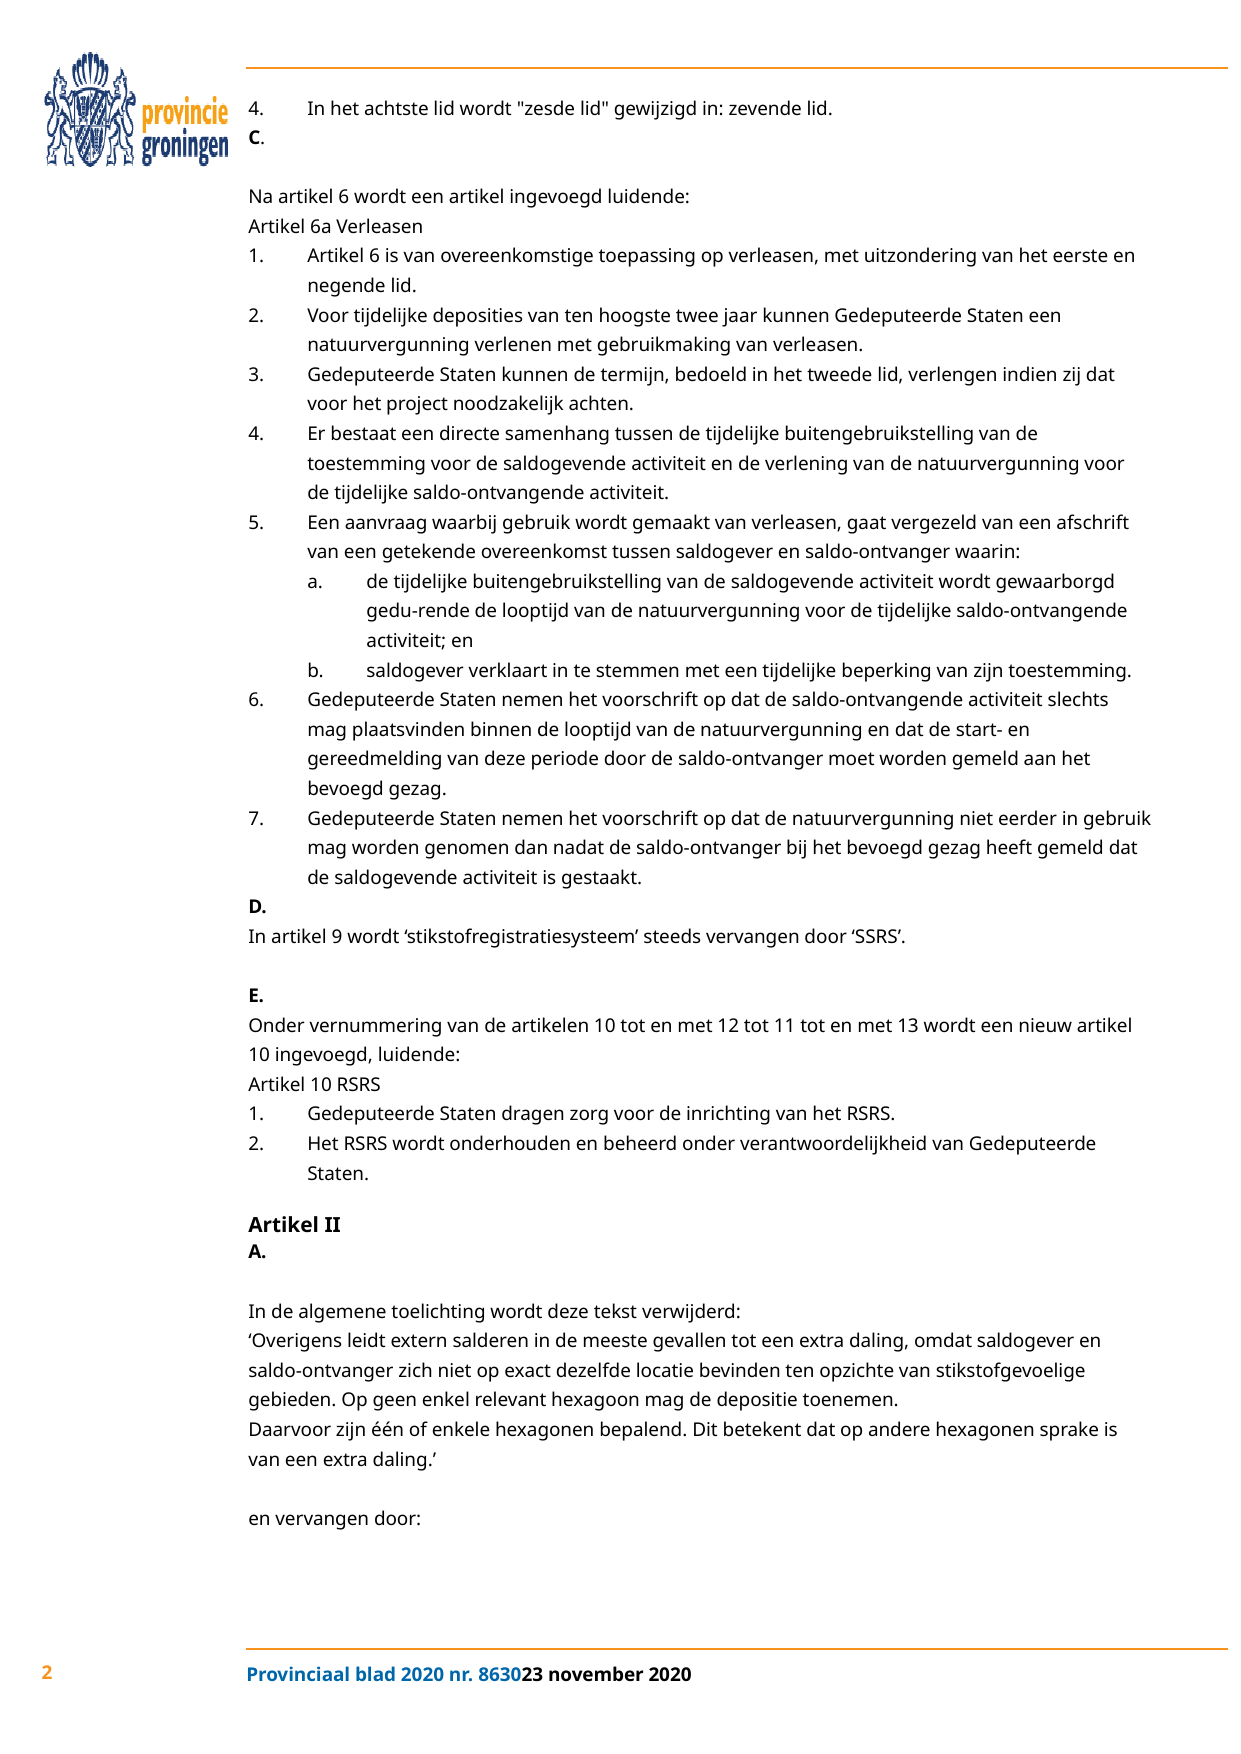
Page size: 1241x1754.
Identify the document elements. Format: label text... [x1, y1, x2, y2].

text Na artikel 6 wordt een artikel ingevoegd luidende: [248, 183, 1152, 209]
list Gedeputeerde Staten nemen het voorschrift op dat de saldo-ontvangende activiteit slechts mag plaatsvinden binnen de looptijd van de natuurvergunning en dat de start- en gereedmelding van deze periode door de saldo-ontvanger moet worden gemeld aan het bevoegd gezag. [248, 686, 1152, 801]
text C. [248, 124, 1152, 150]
text In de algemene toelichting wordt deze tekst verwijderd: [248, 1298, 1152, 1323]
list saldogever verklaart in te stemmen met een tijdelijke beperking van zijn toestemming. [307, 657, 1152, 683]
text E. [248, 982, 1152, 1008]
list Een aanvraag waarbij gebruik wordt gemaakt van verleasen, gaat vergezeld van een afschrift van een getekende overeenkomst tussen saldogever en saldo-ontvanger waarin: [248, 509, 1152, 564]
list Gedeputeerde Staten kunnen de termijn, bedoeld in het tweede lid, verlengen indien zij dat voor het project noodzakelijk achten. [248, 361, 1152, 416]
text In artikel 9 wordt ‘stikstofregistratiesysteem’ steeds vervangen door ‘SSRS’. [248, 923, 1152, 949]
list Gedeputeerde Staten dragen zorg voor de inrichting van het RSRS. [248, 1101, 1152, 1126]
text ‘Overigens leidt extern salderen in de meeste gevallen tot een extra daling, omdat saldogever en saldo-ontvanger zich niet op exact dezelfde locatie bevinden ten opzichte van stikstofgevoelige gebieden. Op geen enkel relevant hexagoon mag de depositie toenemen. [248, 1327, 1152, 1412]
text D. [248, 893, 1152, 919]
list Het RSRS wordt onderhouden en beheerd onder verantwoordelijkheid van Gedeputeerde Staten. [248, 1130, 1152, 1186]
list Voor tijdelijke deposities van ten hoogste twee jaar kunnen Gedeputeerde Staten een natuurvergunning verlenen met gebruikmaking van verleasen. [248, 302, 1152, 357]
text Daarvoor zijn één of enkele hexagonen bepalend. Dit betekent dat op andere hexagonen sprake is van een extra daling.’ [248, 1416, 1152, 1471]
list Er bestaat een directe samenhang tussen de tijdelijke buitengebruikstelling van de toestemming voor de saldogevende activiteit en de verlening van de natuurvergunning voor de tijdelijke saldo-ontvangende activiteit. [248, 420, 1152, 505]
picture [41, 47, 231, 172]
list Gedeputeerde Staten nemen het voorschrift op dat de natuurvergunning niet eerder in gebruik mag worden genomen dan nadat de saldo-ontvanger bij het bevoegd gezag heeft gemeld dat de saldogevende activiteit is gestaakt. [248, 805, 1152, 890]
text Artikel II [248, 1210, 1152, 1239]
text Artikel 6a Verleasen [248, 213, 1152, 239]
text Artikel 10 RSRS [248, 1071, 1152, 1097]
list In het achtste lid wordt "zesde lid" gewijzigd in: zevende lid. [248, 95, 1152, 121]
list de tijdelijke buitengebruikstelling van de saldogevende activiteit wordt gewaarborgd gedu-rende de looptijd van de natuurvergunning voor de tijdelijke saldo-ontvangende activiteit; en [307, 568, 1152, 653]
list Artikel 6 is van overeenkomstige toepassing op verleasen, met uitzondering van het eerste en negende lid. [248, 243, 1152, 298]
text Onder vernummering van de artikelen 10 tot en met 12 tot 11 tot en met 13 wordt een nieuw artikel 10 ingevoegd, luidende: [248, 1012, 1152, 1067]
text A. [248, 1239, 1152, 1264]
text en vervangen door: [248, 1505, 1152, 1531]
